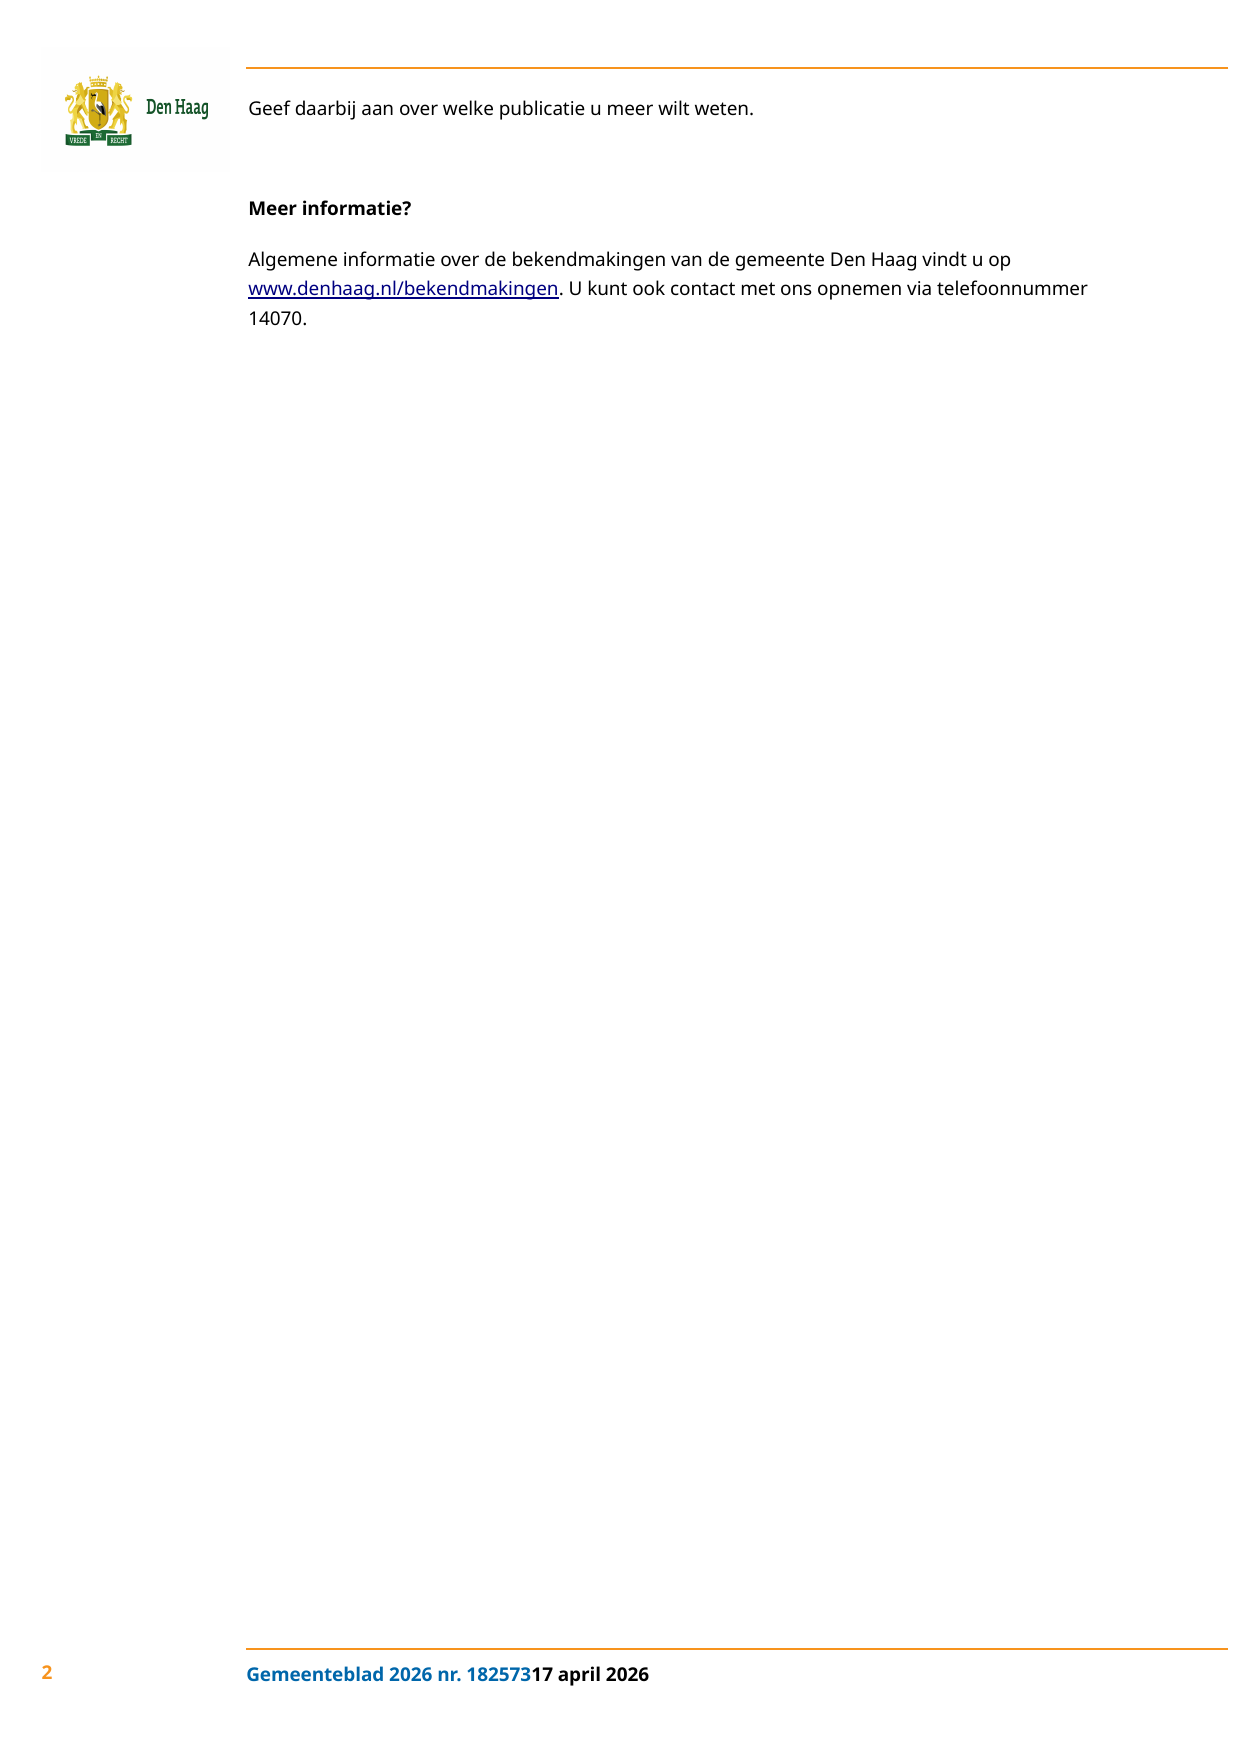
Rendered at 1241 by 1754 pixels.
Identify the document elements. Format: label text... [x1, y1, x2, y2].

text Meer informatie? [248, 196, 1152, 221]
picture [41, 47, 231, 172]
text Geef daarbij aan over welke publicatie u meer wilt weten. [248, 95, 1152, 121]
text Algemene informatie over de bekendmakingen van de gemeente Den Haag vindt u op www.denhaag.nl/bekendmakingen. U kunt ook contact met ons opnemen via telefoonnummer 14070. [248, 246, 1152, 331]
